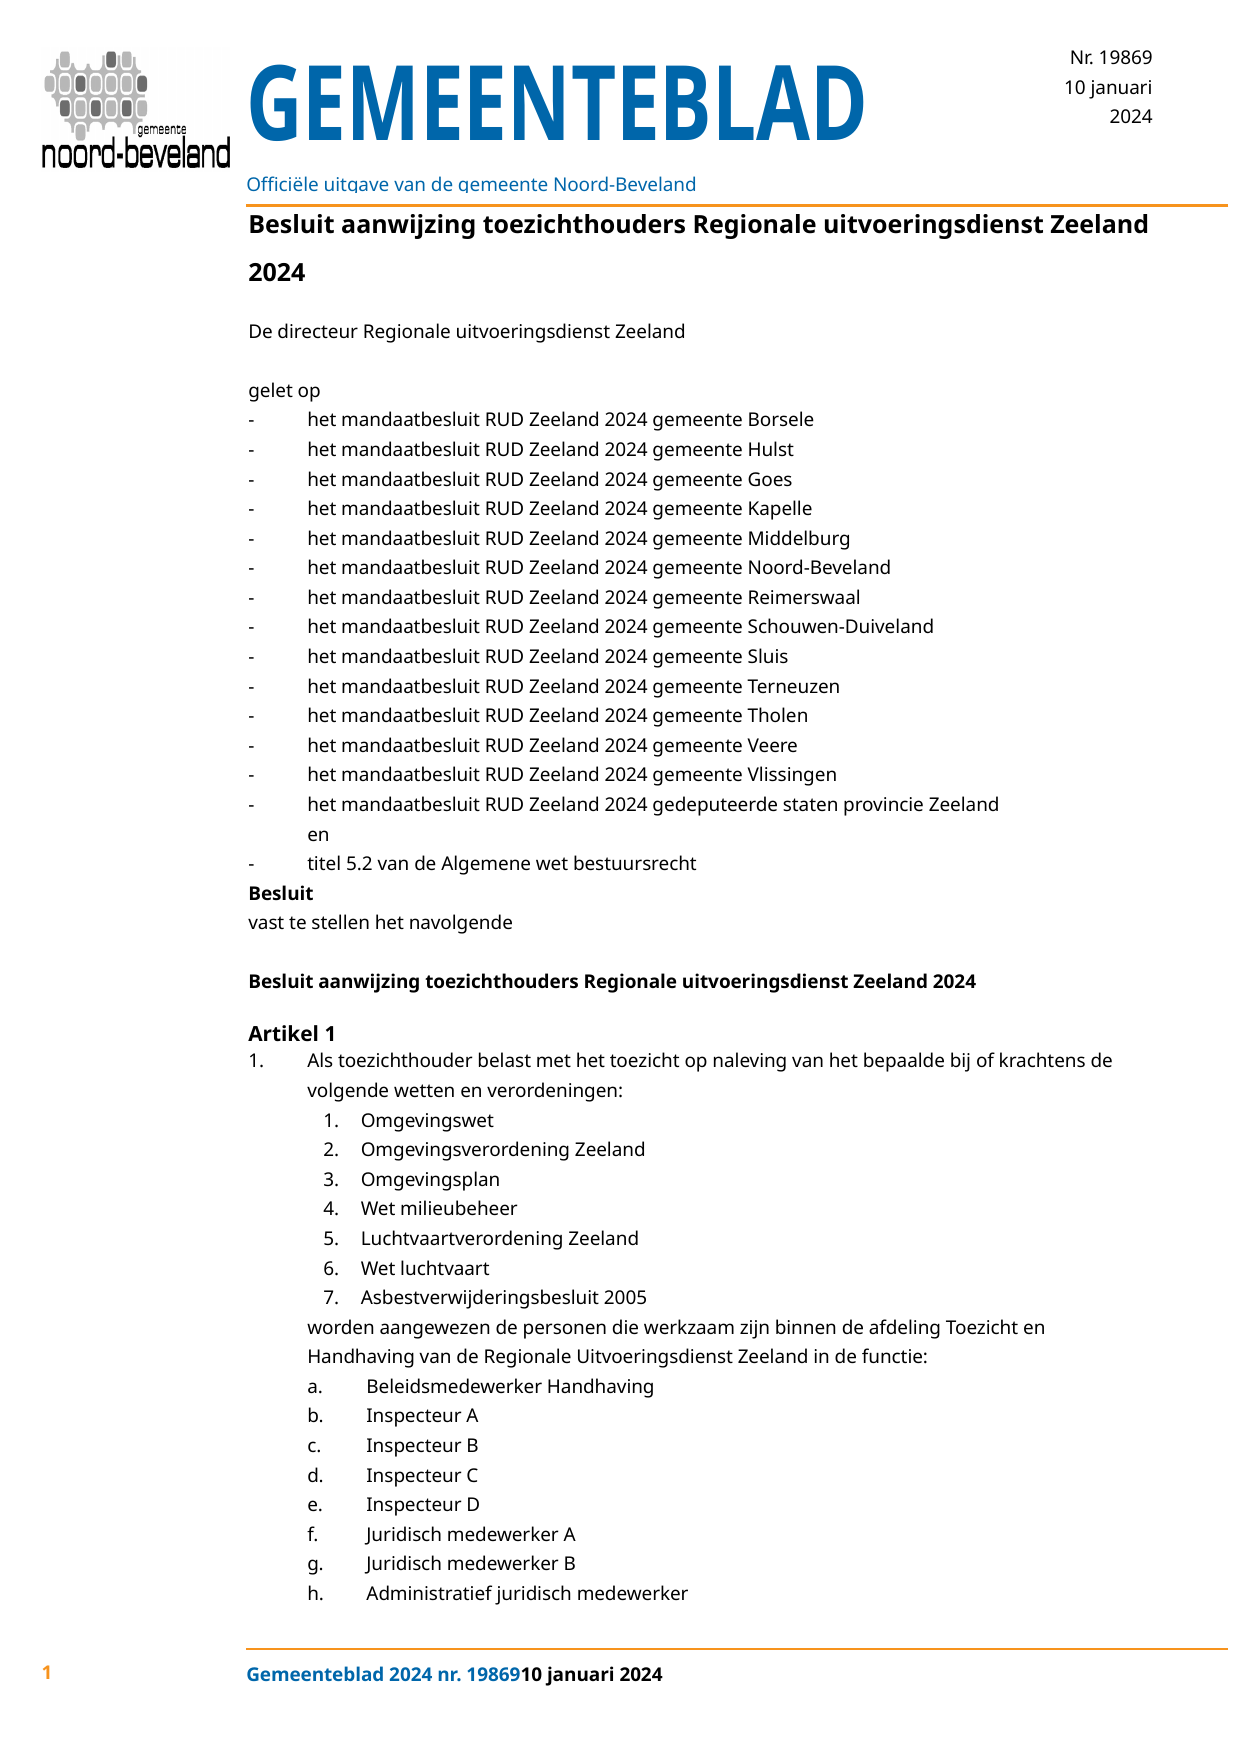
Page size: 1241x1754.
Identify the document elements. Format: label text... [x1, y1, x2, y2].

list het mandaatbesluit RUD Zeeland 2024 gemeente Borsele [248, 407, 1152, 432]
list Omgevingsverordening Zeeland [323, 1136, 1152, 1162]
text Artikel 1 [248, 1019, 1152, 1048]
list het mandaatbesluit RUD Zeeland 2024 gemeente Reimerswaal [248, 584, 1152, 610]
list Wet luchtvaart [323, 1255, 1152, 1280]
list Omgevingswet [323, 1107, 1152, 1132]
list Administratief juridisch medewerker [307, 1580, 1152, 1606]
list Juridisch medewerker B [307, 1551, 1152, 1576]
text Besluit [248, 880, 1152, 906]
text Besluit aanwijzing toezichthouders Regionale uitvoeringsdienst Zeeland 2024 [248, 969, 1152, 994]
list Juridisch medewerker A [307, 1521, 1152, 1547]
list het mandaatbesluit RUD Zeeland 2024 gemeente Middelburg [248, 525, 1152, 551]
text Besluit aanwijzing toezichthouders Regionale uitvoeringsdienst Zeeland 2024 [248, 207, 1152, 288]
list titel 5.2 van de Algemene wet bestuursrecht [248, 850, 1152, 876]
list het mandaatbesluit RUD Zeeland 2024 gemeente Goes [248, 466, 1152, 492]
list het mandaatbesluit RUD Zeeland 2024 gemeente Noord-Beveland [248, 554, 1152, 580]
list het mandaatbesluit RUD Zeeland 2024 gemeente Veere [248, 732, 1152, 758]
list het mandaatbesluit RUD Zeeland 2024 gedeputeerde staten provincie Zeeland [248, 791, 1152, 817]
list het mandaatbesluit RUD Zeeland 2024 gemeente Kapelle [248, 495, 1152, 521]
list het mandaatbesluit RUD Zeeland 2024 gemeente Hulst [248, 436, 1152, 462]
list het mandaatbesluit RUD Zeeland 2024 gemeente Schouwen-Duiveland [248, 614, 1152, 639]
list Luchtvaartverordening Zeeland [323, 1225, 1152, 1251]
list het mandaatbesluit RUD Zeeland 2024 gemeente Terneuzen [248, 673, 1152, 699]
list Inspecteur C [307, 1462, 1152, 1487]
list worden aangewezen de personen die werkzaam zijn binnen de afdeling Toezicht en Handhaving van de Regionale Uitvoeringsdienst Zeeland in de functie: [248, 1314, 1152, 1369]
list Beleidsmedewerker Handhaving [307, 1373, 1152, 1399]
list Wet milieubeheer [323, 1196, 1152, 1221]
picture [41, 47, 231, 172]
text De directeur Regionale uitvoeringsdienst Zeeland [248, 318, 1152, 344]
list Omgevingsplan [323, 1166, 1152, 1192]
text vast te stellen het navolgende [248, 909, 1152, 935]
list Inspecteur B [307, 1432, 1152, 1458]
list Inspecteur D [307, 1491, 1152, 1517]
list Asbestverwijderingsbesluit 2005 [323, 1284, 1152, 1310]
list Als toezichthouder belast met het toezicht op naleving van het bepaalde bij of krachtens de volgende wetten en verordeningen: [248, 1048, 1152, 1103]
list het mandaatbesluit RUD Zeeland 2024 gemeente Vlissingen [248, 762, 1152, 787]
list het mandaatbesluit RUD Zeeland 2024 gemeente Sluis [248, 643, 1152, 669]
list Inspecteur A [307, 1403, 1152, 1428]
list het mandaatbesluit RUD Zeeland 2024 gemeente Tholen [248, 702, 1152, 728]
list en [248, 821, 1152, 847]
text gelet op [248, 377, 1152, 403]
